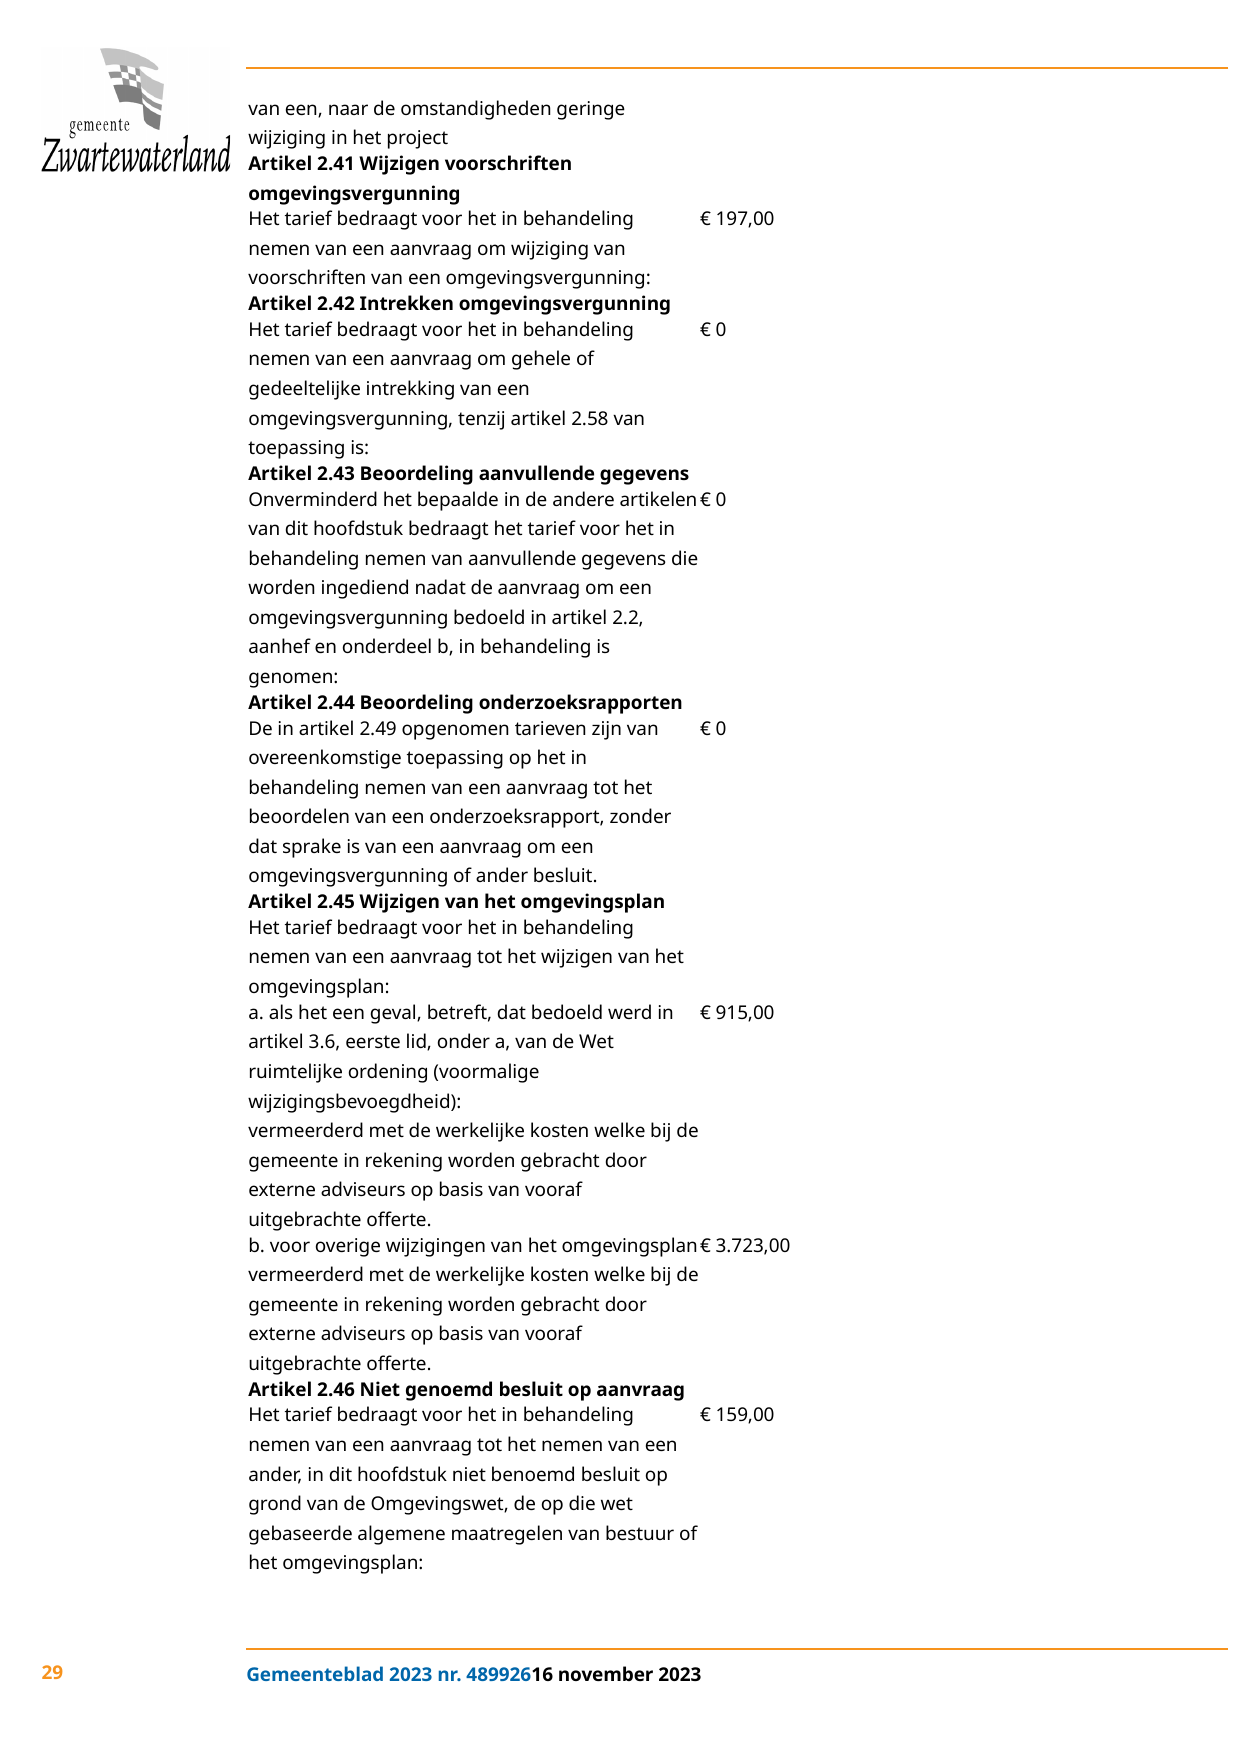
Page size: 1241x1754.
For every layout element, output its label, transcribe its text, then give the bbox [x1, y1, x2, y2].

table_cell Artikel 2.46 Niet genoemd besluit op aanvraag [248, 1376, 700, 1402]
table_cell [700, 914, 1152, 999]
picture [41, 47, 231, 172]
table_cell van een, naar de omstandigheden geringe wijziging in het project [248, 95, 700, 150]
table_cell Het tarief bedraagt voor het in behandeling nemen van een aanvraag tot het wijzigen van het omgevingsplan: [248, 914, 700, 999]
table_cell € 0 [700, 316, 1152, 460]
table_cell [700, 460, 1152, 486]
table_cell € 197,00 [700, 205, 1152, 290]
table_cell [700, 689, 1152, 715]
table_cell a. als het een geval, betreft, dat bedoeld werd in artikel 3.6, eerste lid, onder a, van de Wet ruimtelijke ordening (voormalige wijzigingsbevoegdheid): vermeerderd met de werkelijke kosten welke bij de gemeente in rekening worden gebracht door externe adviseurs op basis van vooraf uitgebrachte offerte. [248, 999, 700, 1232]
table_cell b. voor overige wijzigingen van het omgevingsplan vermeerderd met de werkelijke kosten welke bij de gemeente in rekening worden gebracht door externe adviseurs op basis van vooraf uitgebrachte offerte. [248, 1232, 700, 1376]
table_cell [700, 150, 1152, 205]
table_cell Artikel 2.44 Beoordeling onderzoeksrapporten [248, 689, 700, 715]
table_cell [700, 889, 1152, 914]
table_cell € 0 [700, 715, 1152, 888]
table_cell Artikel 2.45 Wijzigen van het omgevingsplan [248, 889, 700, 914]
table_cell [700, 95, 1152, 150]
table_cell Het tarief bedraagt voor het in behandeling nemen van een aanvraag tot het nemen van een ander, in dit hoofdstuk niet benoemd besluit op grond van de Omgevingswet, de op die wet gebaseerde algemene maatregelen van bestuur of het omgevingsplan: [248, 1402, 700, 1575]
table_cell € 0 [700, 486, 1152, 689]
table_cell Het tarief bedraagt voor het in behandeling nemen van een aanvraag om wijziging van voorschriften van een omgevingsvergunning: [248, 205, 700, 290]
table_cell € 3.723,00 [700, 1232, 1152, 1376]
table_cell € 159,00 [700, 1402, 1152, 1575]
table_cell Artikel 2.41 Wijzigen voorschriften omgevingsvergunning [248, 150, 700, 205]
table_cell Het tarief bedraagt voor het in behandeling nemen van een aanvraag om gehele of gedeeltelijke intrekking van een omgevingsvergunning, tenzij artikel 2.58 van toepassing is: [248, 316, 700, 460]
table_cell € 915,00 [700, 999, 1152, 1232]
table_cell De in artikel 2.49 opgenomen tarieven zijn van overeenkomstige toepassing op het in behandeling nemen van een aanvraag tot het beoordelen van een onderzoeksrapport, zonder dat sprake is van een aanvraag om een omgevingsvergunning of ander besluit. [248, 715, 700, 888]
table_cell Onverminderd het bepaalde in de andere artikelen van dit hoofdstuk bedraagt het tarief voor het in behandeling nemen van aanvullende gegevens die worden ingediend nadat de aanvraag om een omgevingsvergunning bedoeld in artikel 2.2, aanhef en onderdeel b, in behandeling is genomen: [248, 486, 700, 689]
table_cell [700, 290, 1152, 316]
table_cell Artikel 2.43 Beoordeling aanvullende gegevens [248, 460, 700, 486]
table_cell [700, 1376, 1152, 1402]
table_cell Artikel 2.42 Intrekken omgevingsvergunning [248, 290, 700, 316]
